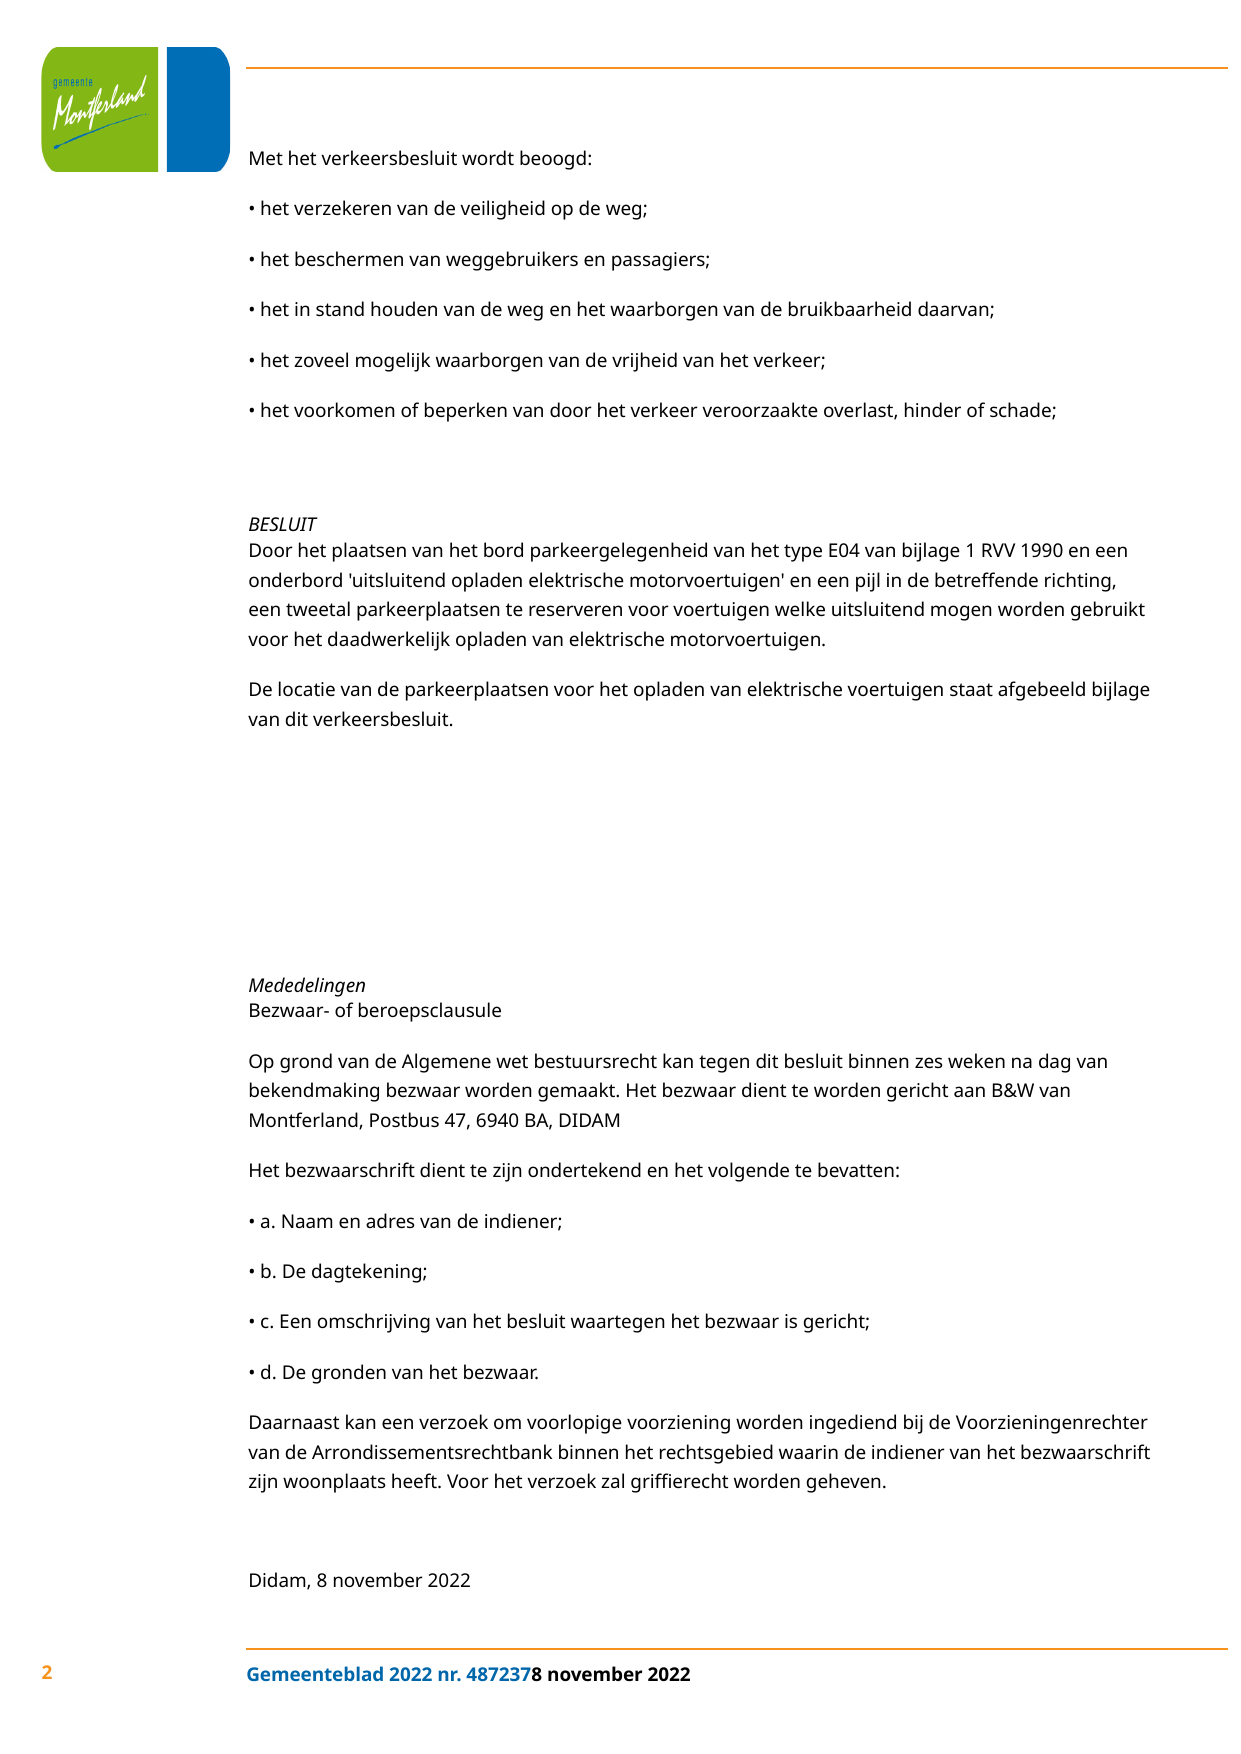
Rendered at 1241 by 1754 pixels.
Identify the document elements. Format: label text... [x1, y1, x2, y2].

text BESLUIT [248, 512, 1152, 537]
text Bezwaar- of beroepsclausule [248, 997, 1152, 1023]
text • b. De dagtekening; [248, 1258, 1152, 1284]
text Daarnaast kan een verzoek om voorlopige voorziening worden ingediend bij de Voorzieningenrechter van de Arrondissementsrechtbank binnen het rechtsgebied waarin de indiener van het bezwaarschrift zijn woonplaats heeft. Voor het verzoek zal griffierecht worden geheven. [248, 1409, 1152, 1494]
text • het zoveel mogelijk waarborgen van de vrijheid van het verkeer; [248, 347, 1152, 373]
text De locatie van de parkeerplaatsen voor het opladen van elektrische voertuigen staat afgebeeld bijlage van dit verkeersbesluit. [248, 677, 1152, 732]
text Didam, 8 november 2022 [248, 1567, 1152, 1593]
text Mededelingen [248, 972, 1152, 997]
text • c. Een omschrijving van het besluit waartegen het bezwaar is gericht; [248, 1309, 1152, 1334]
text • het voorkomen of beperken van door het verkeer veroorzaakte overlast, hinder of schade; [248, 397, 1152, 423]
text Met het verkeersbesluit wordt beoogd: [248, 145, 1152, 171]
text • d. De gronden van het bezwaar. [248, 1359, 1152, 1385]
text • a. Naam en adres van de indiener; [248, 1208, 1152, 1234]
text • het in stand houden van de weg en het waarborgen van de bruikbaarheid daarvan; [248, 296, 1152, 322]
text • het beschermen van weggebruikers en passagiers; [248, 246, 1152, 272]
picture [41, 47, 231, 172]
text Door het plaatsen van het bord parkeergelegenheid van het type E04 van bijlage 1 RVV 1990 en een onderbord 'uitsluitend opladen elektrische motorvoertuigen' en een pijl in de betreffende richting, een tweetal parkeerplaatsen te reserveren voor voertuigen welke uitsluitend mogen worden gebruikt voor het daadwerkelijk opladen van elektrische motorvoertuigen. [248, 537, 1152, 652]
text Het bezwaarschrift dient te zijn ondertekend en het volgende te bevatten: [248, 1157, 1152, 1183]
text Op grond van de Algemene wet bestuursrecht kan tegen dit besluit binnen zes weken na dag van bekendmaking bezwaar worden gemaakt. Het bezwaar dient te worden gericht aan B&W van Montferland, Postbus 47, 6940 BA, DIDAM [248, 1048, 1152, 1133]
text • het verzekeren van de veiligheid op de weg; [248, 196, 1152, 221]
